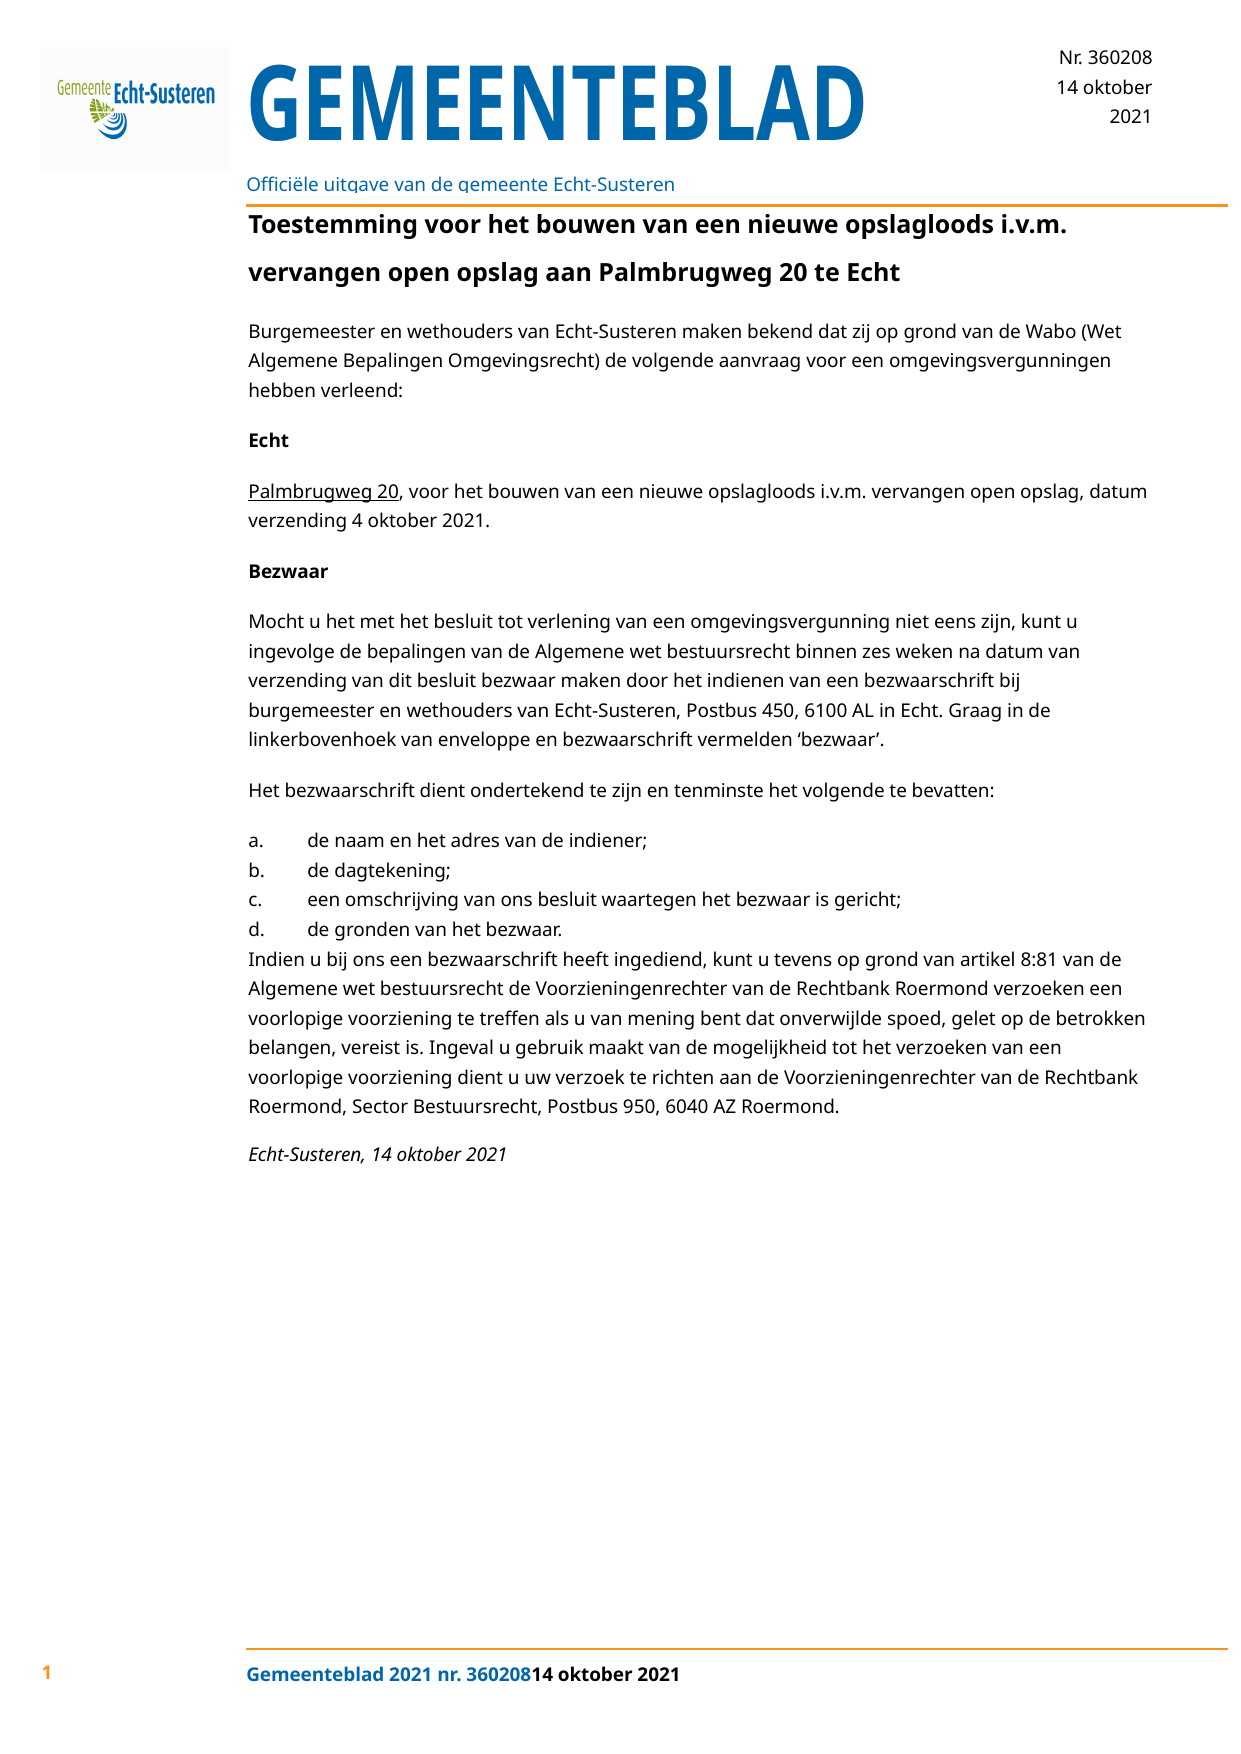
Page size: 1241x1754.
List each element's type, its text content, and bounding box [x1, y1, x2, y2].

text Toestemming voor het bouwen van een nieuwe opslagloods i.v.m. vervangen open opslag aan Palmbrugweg 20 te Echt [248, 207, 1152, 288]
list de gronden van het bezwaar. [248, 916, 1152, 942]
text Indien u bij ons een bezwaarschrift heeft ingediend, kunt u tevens op grond van artikel 8:81 van de Algemene wet bestuursrecht de Voorzieningenrechter van de Rechtbank Roermond verzoeken een voorlopige voorziening te treffen als u van mening bent dat onverwijlde spoed, gelet op de betrokken belangen, vereist is. Ingeval u gebruik maakt van de mogelijkheid tot het verzoeken van een voorlopige voorziening dient u uw verzoek te richten aan de Voorzieningenrechter van de Rechtbank Roermond, Sector Bestuursrecht, Postbus 950, 6040 AZ Roermond. [248, 946, 1152, 1119]
text Echt-Susteren, 14 oktober 2021 [248, 1142, 1152, 1167]
text Burgemeester en wethouders van Echt-Susteren maken bekend dat zij op grond van de Wabo (Wet Algemene Bepalingen Omgevingsrecht) de volgende aanvraag voor een omgevingsvergunningen hebben verleend: [248, 318, 1152, 403]
text Echt [248, 427, 1152, 453]
list de naam en het adres van de indiener; [248, 827, 1152, 853]
text Palmbrugweg 20, voor het bouwen van een nieuwe opslagloods i.v.m. vervangen open opslag, datum verzending 4 oktober 2021. [248, 478, 1152, 533]
picture [41, 47, 231, 172]
list een omschrijving van ons besluit waartegen het bezwaar is gericht; [248, 887, 1152, 912]
text Bezwaar [248, 558, 1152, 584]
list de dagtekening; [248, 857, 1152, 883]
text Het bezwaarschrift dient ondertekend te zijn en tenminste het volgende te bevatten: [248, 777, 1152, 803]
text Mocht u het met het besluit tot verlening van een omgevingsvergunning niet eens zijn, kunt u ingevolge de bepalingen van de Algemene wet bestuursrecht binnen zes weken na datum van verzending van dit besluit bezwaar maken door het indienen van een bezwaarschrift bij burgemeester en wethouders van Echt-Susteren, Postbus 450, 6100 AL in Echt. Graag in de linkerbovenhoek van enveloppe en bezwaarschrift vermelden ‘bezwaar’. [248, 608, 1152, 752]
